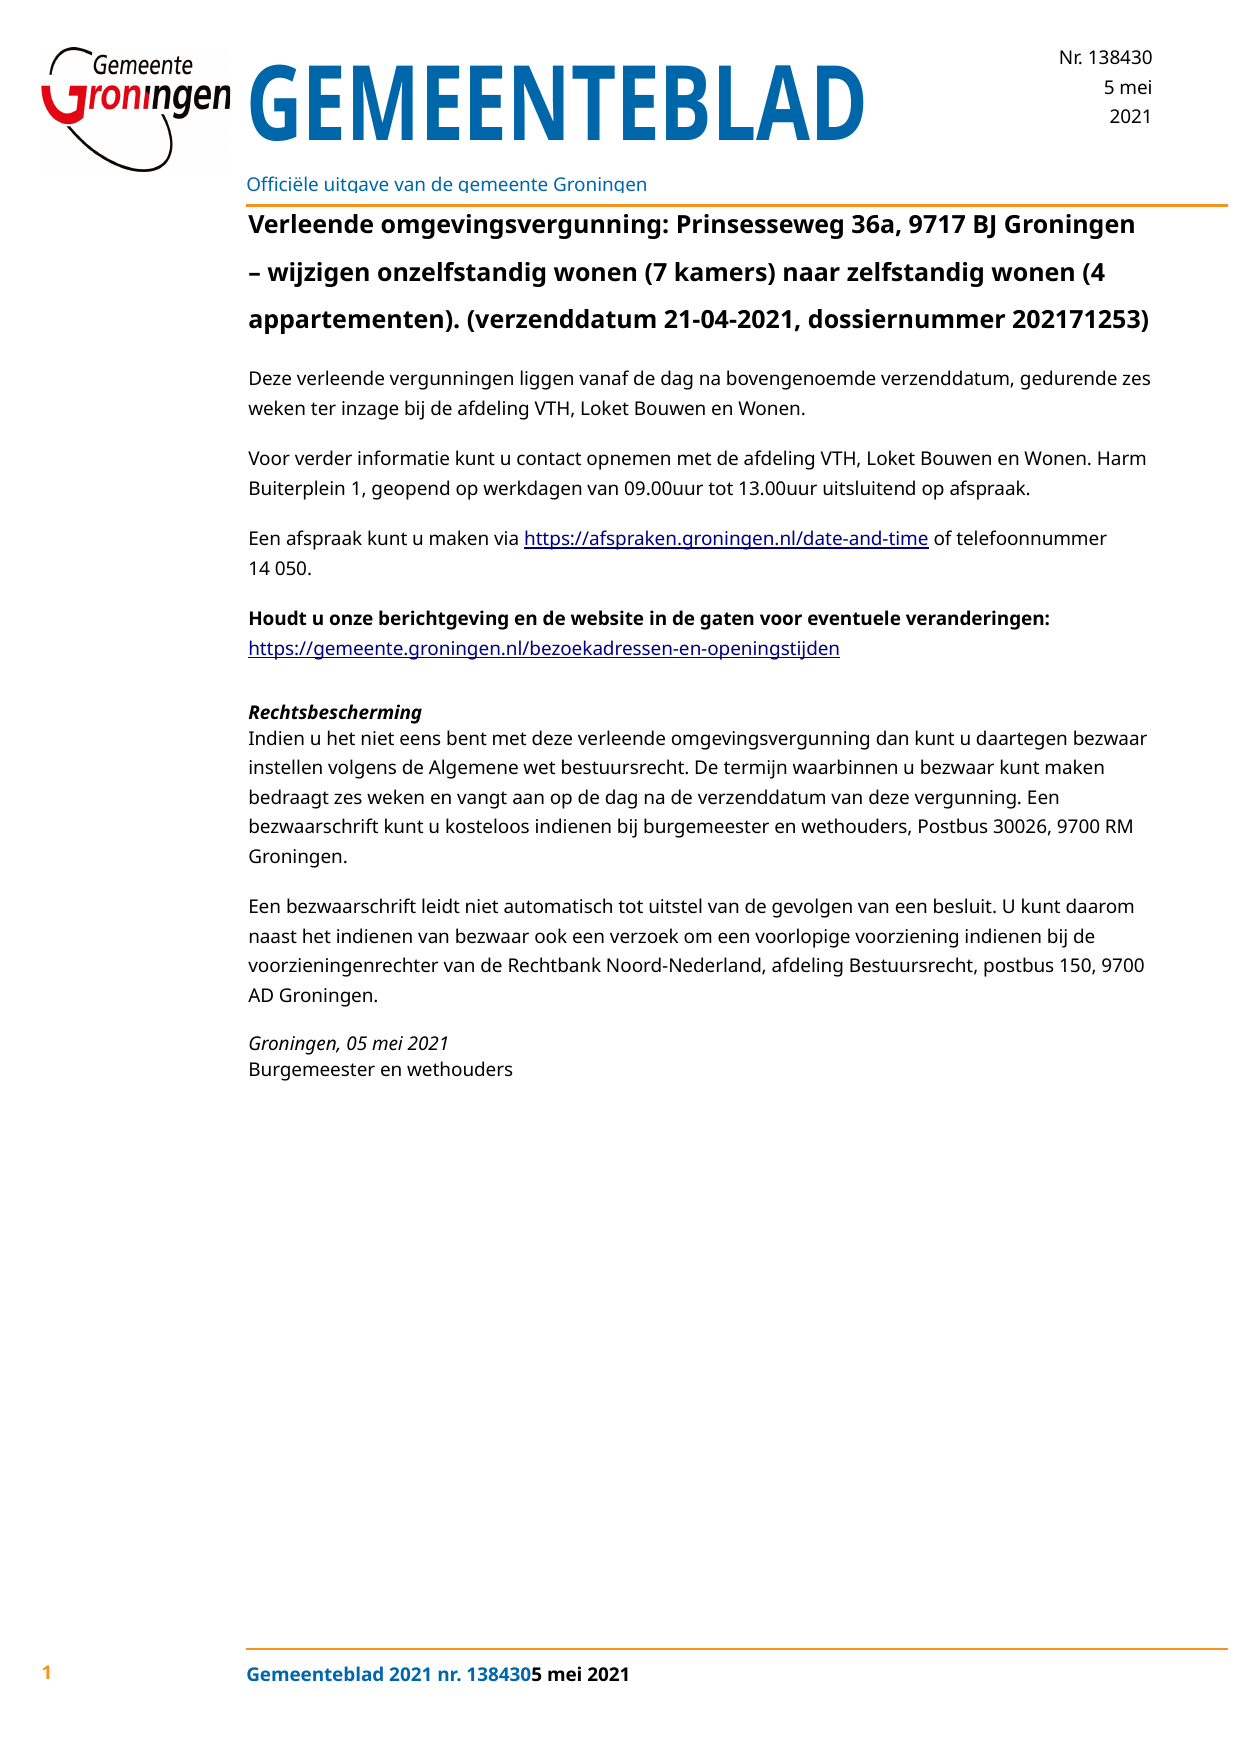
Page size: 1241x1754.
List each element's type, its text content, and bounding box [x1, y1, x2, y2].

text Rechtsbescherming [248, 699, 1152, 725]
text Deze verleende vergunningen liggen vanaf de dag na bovengenoemde verzenddatum, gedurende zes weken ter inzage bij de afdeling VTH, Loket Bouwen en Wonen. [248, 366, 1152, 421]
text Een afspraak kunt u maken via https://afspraken.groningen.nl/date-and-time of telefoonnummer 14 050. [248, 526, 1152, 581]
picture [41, 47, 231, 172]
text Groningen, 05 mei 2021 [248, 1030, 1152, 1056]
text Verleende omgevingsvergunning: Prinsesseweg 36a, 9717 BJ Groningen – wijzigen onzelfstandig wonen (7 kamers) naar zelfstandig wonen (4 appartementen). (verzenddatum 21-04-2021, dossiernummer 202171253) [248, 207, 1152, 336]
text Een bezwaarschrift leidt niet automatisch tot uitstel van de gevolgen van een besluit. U kunt daarom naast het indienen van bezwaar ook een verzoek om een voorlopige voorziening indienen bij de voorzieningenrechter van de Rechtbank Noord-Nederland, afdeling Bestuursrecht, postbus 150, 9700 AD Groningen. [248, 893, 1152, 1008]
text Voor verder informatie kunt u contact opnemen met de afdeling VTH, Loket Bouwen en Wonen. Harm Buiterplein 1, geopend op werkdagen van 09.00uur tot 13.00uur uitsluitend op afspraak. [248, 446, 1152, 501]
text Burgemeester en wethouders [248, 1056, 1152, 1082]
text Houdt u onze berichtgeving en de website in de gaten voor eventuele veranderingen: https://gemeente.groningen.nl/bezoekadressen-en-openingstijden [248, 606, 1152, 661]
text Indien u het niet eens bent met deze verleende omgevingsvergunning dan kunt u daartegen bezwaar instellen volgens de Algemene wet bestuursrecht. De termijn waarbinnen u bezwaar kunt maken bedraagt zes weken en vangt aan op de dag na de verzenddatum van deze vergunning. Een bezwaarschrift kunt u kosteloos indienen bij burgemeester en wethouders, Postbus 30026, 9700 RM Groningen. [248, 725, 1152, 869]
